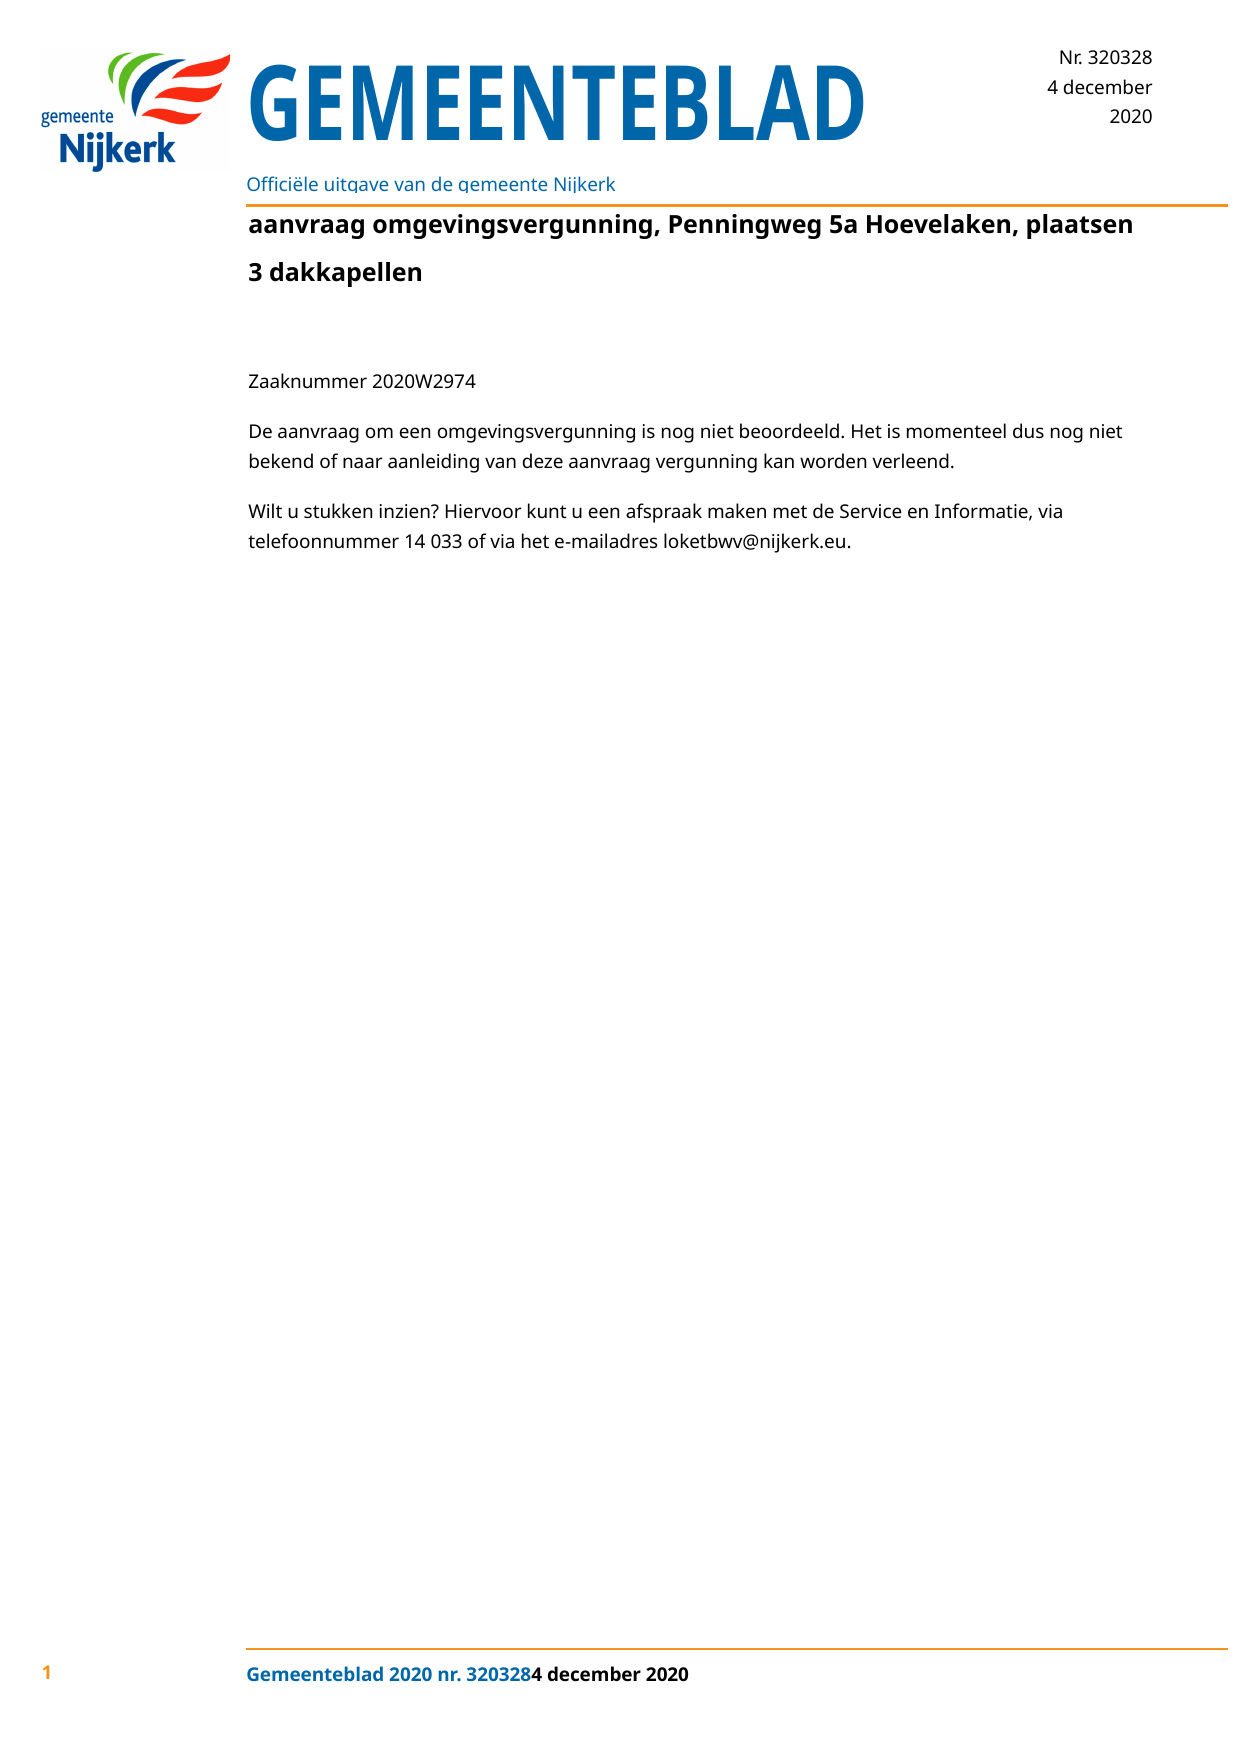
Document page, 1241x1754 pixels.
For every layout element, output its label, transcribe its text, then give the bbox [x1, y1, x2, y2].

text Zaaknummer 2020W2974 [248, 368, 1152, 394]
picture [41, 47, 231, 172]
text Wilt u stukken inzien? Hiervoor kunt u een afspraak maken met de Service en Informatie, via telefoonnummer 14 033 of via het e-mailadres loketbwv@nijkerk.eu. [248, 499, 1152, 554]
text aanvraag omgevingsvergunning, Penningweg 5a Hoevelaken, plaatsen 3 dakkapellen [248, 207, 1152, 288]
text De aanvraag om een omgevingsvergunning is nog niet beoordeeld. Het is momenteel dus nog niet bekend of naar aanleiding van deze aanvraag vergunning kan worden verleend. [248, 419, 1152, 474]
